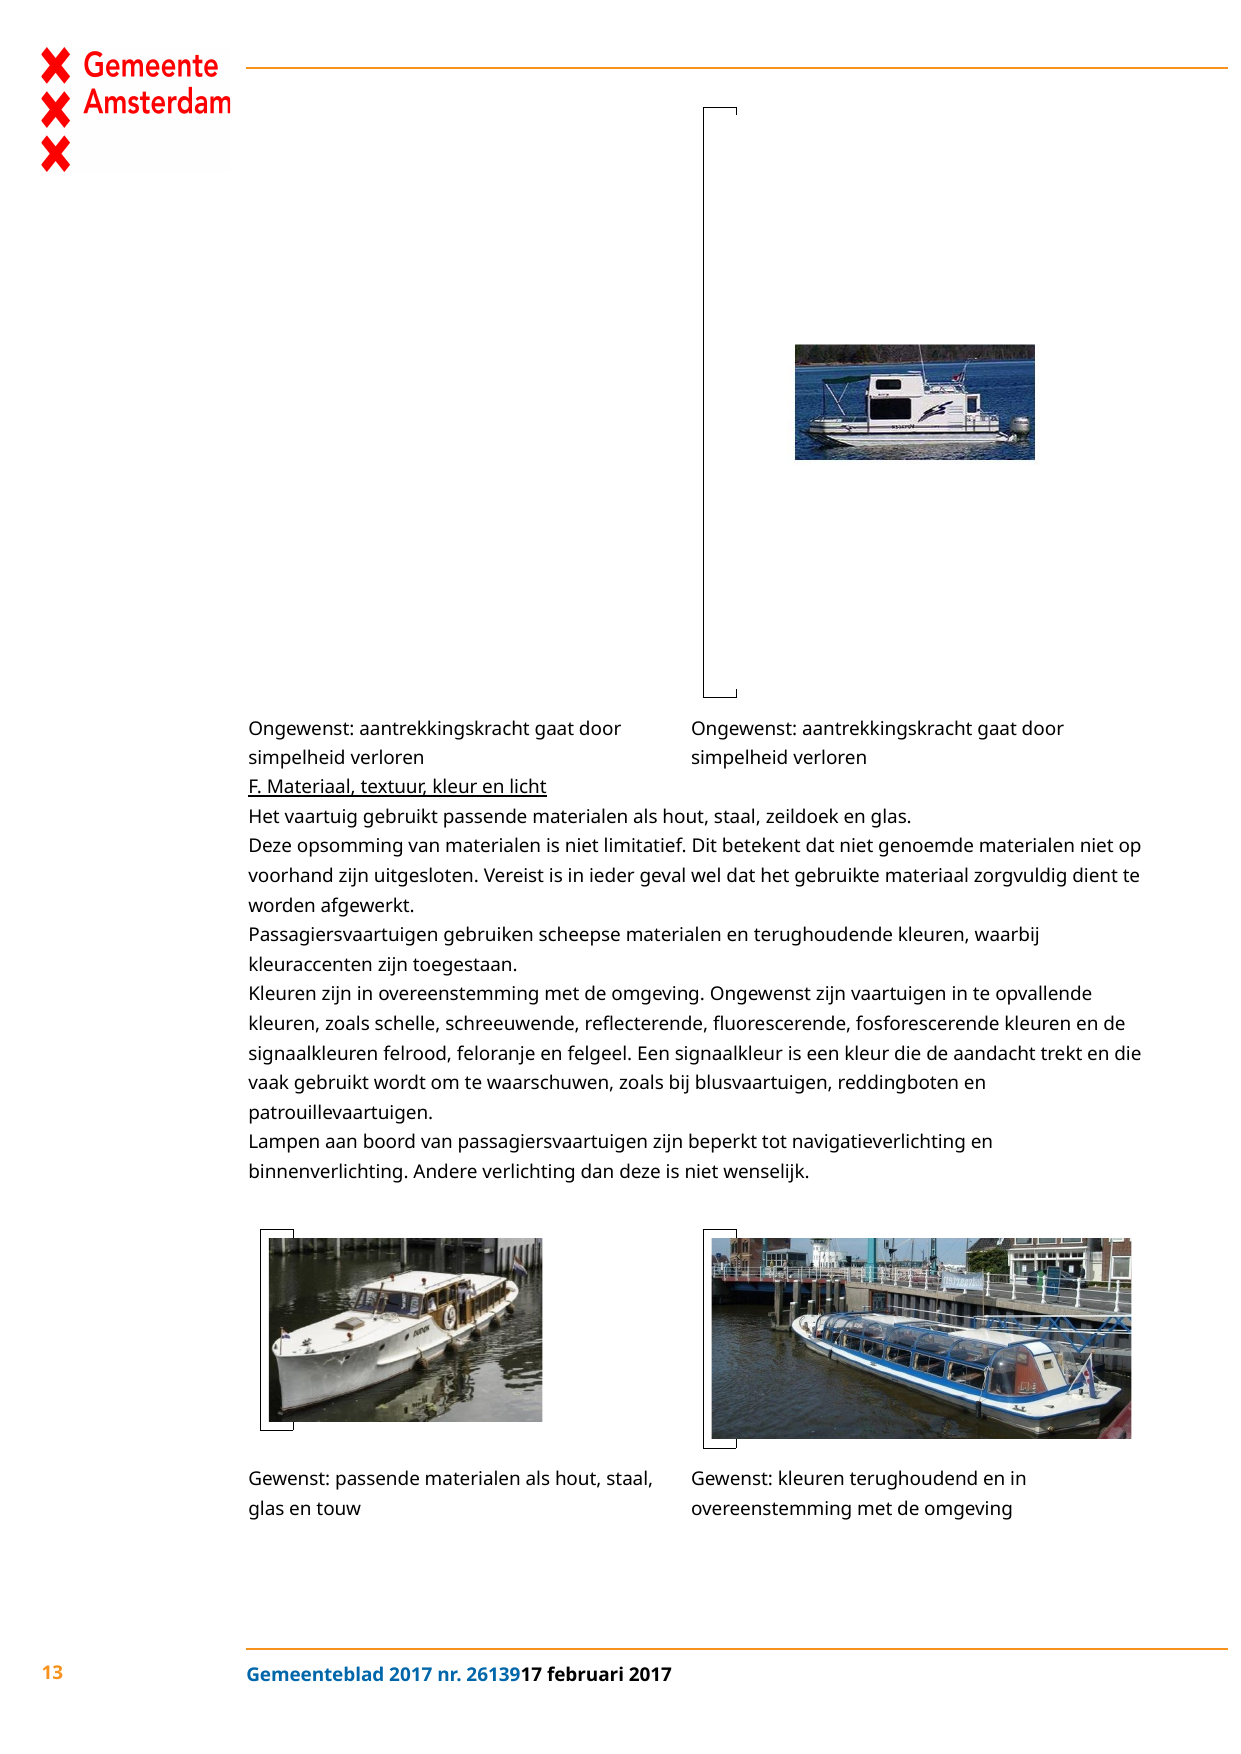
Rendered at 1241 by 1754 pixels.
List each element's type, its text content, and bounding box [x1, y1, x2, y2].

text Het vaartuig gebruikt passende materialen als hout, staal, zeildoek en glas. [248, 803, 1152, 829]
picture [268, 1238, 543, 1422]
picture [711, 115, 1118, 689]
table_header [691, 689, 1152, 715]
text F. Materiaal, textuur, kleur en licht [248, 773, 1152, 799]
text Deze opsomming van materialen is niet limitatief. Dit betekent dat niet genoemde materialen niet op voorhand zijn uitgesloten. Vereist is in ieder geval wel dat het gebruikte materiaal zorgvuldig dient te worden afgewerkt. [248, 833, 1152, 917]
text Lampen aan boord van passagiersvaartuigen zijn beperkt tot navigatieverlichting en binnenverlichting. Andere verlichting dan deze is niet wenselijk. [248, 1128, 1152, 1184]
table_header [704, 689, 736, 697]
table_cell Ongewenst: aantrekkingskracht gaat door simpelheid verloren [248, 715, 691, 770]
text Kleuren zijn in overeenstemming met de omgeving. Ongewenst zijn vaartuigen in te opvallende kleuren, zoals schelle, schreeuwende, reflecterende, fluorescerende, fosforescerende kleuren en de signaalkleuren felrood, feloranje en felgeel. Een signaalkleur is een kleur die de aandacht trekt en die vaak gebruikt wordt om te waarschuwen, zoals bij blusvaartuigen, reddingboten en patrouillevaartuigen. [248, 981, 1152, 1124]
table_header [704, 108, 736, 688]
picture [711, 1238, 1132, 1439]
table_header [248, 1188, 691, 1465]
table_header [248, 95, 691, 715]
table_cell Ongewenst: aantrekkingskracht gaat door simpelheid verloren [691, 715, 1152, 770]
table_header [691, 95, 1152, 688]
table_header [700, 1524, 1152, 1550]
picture [41, 47, 231, 172]
table_header [691, 1188, 1152, 1465]
table_cell Gewenst: kleuren terughoudend en in overeenstemming met de omgeving [691, 1465, 1152, 1521]
text Passagiersvaartuigen gebruiken scheepse materialen en terughoudende kleuren, waarbij kleuraccenten zijn toegestaan. [248, 921, 1152, 977]
table_cell Gewenst: passende materialen als hout, staal, glas en touw [248, 1465, 691, 1521]
table_header [248, 1524, 700, 1550]
